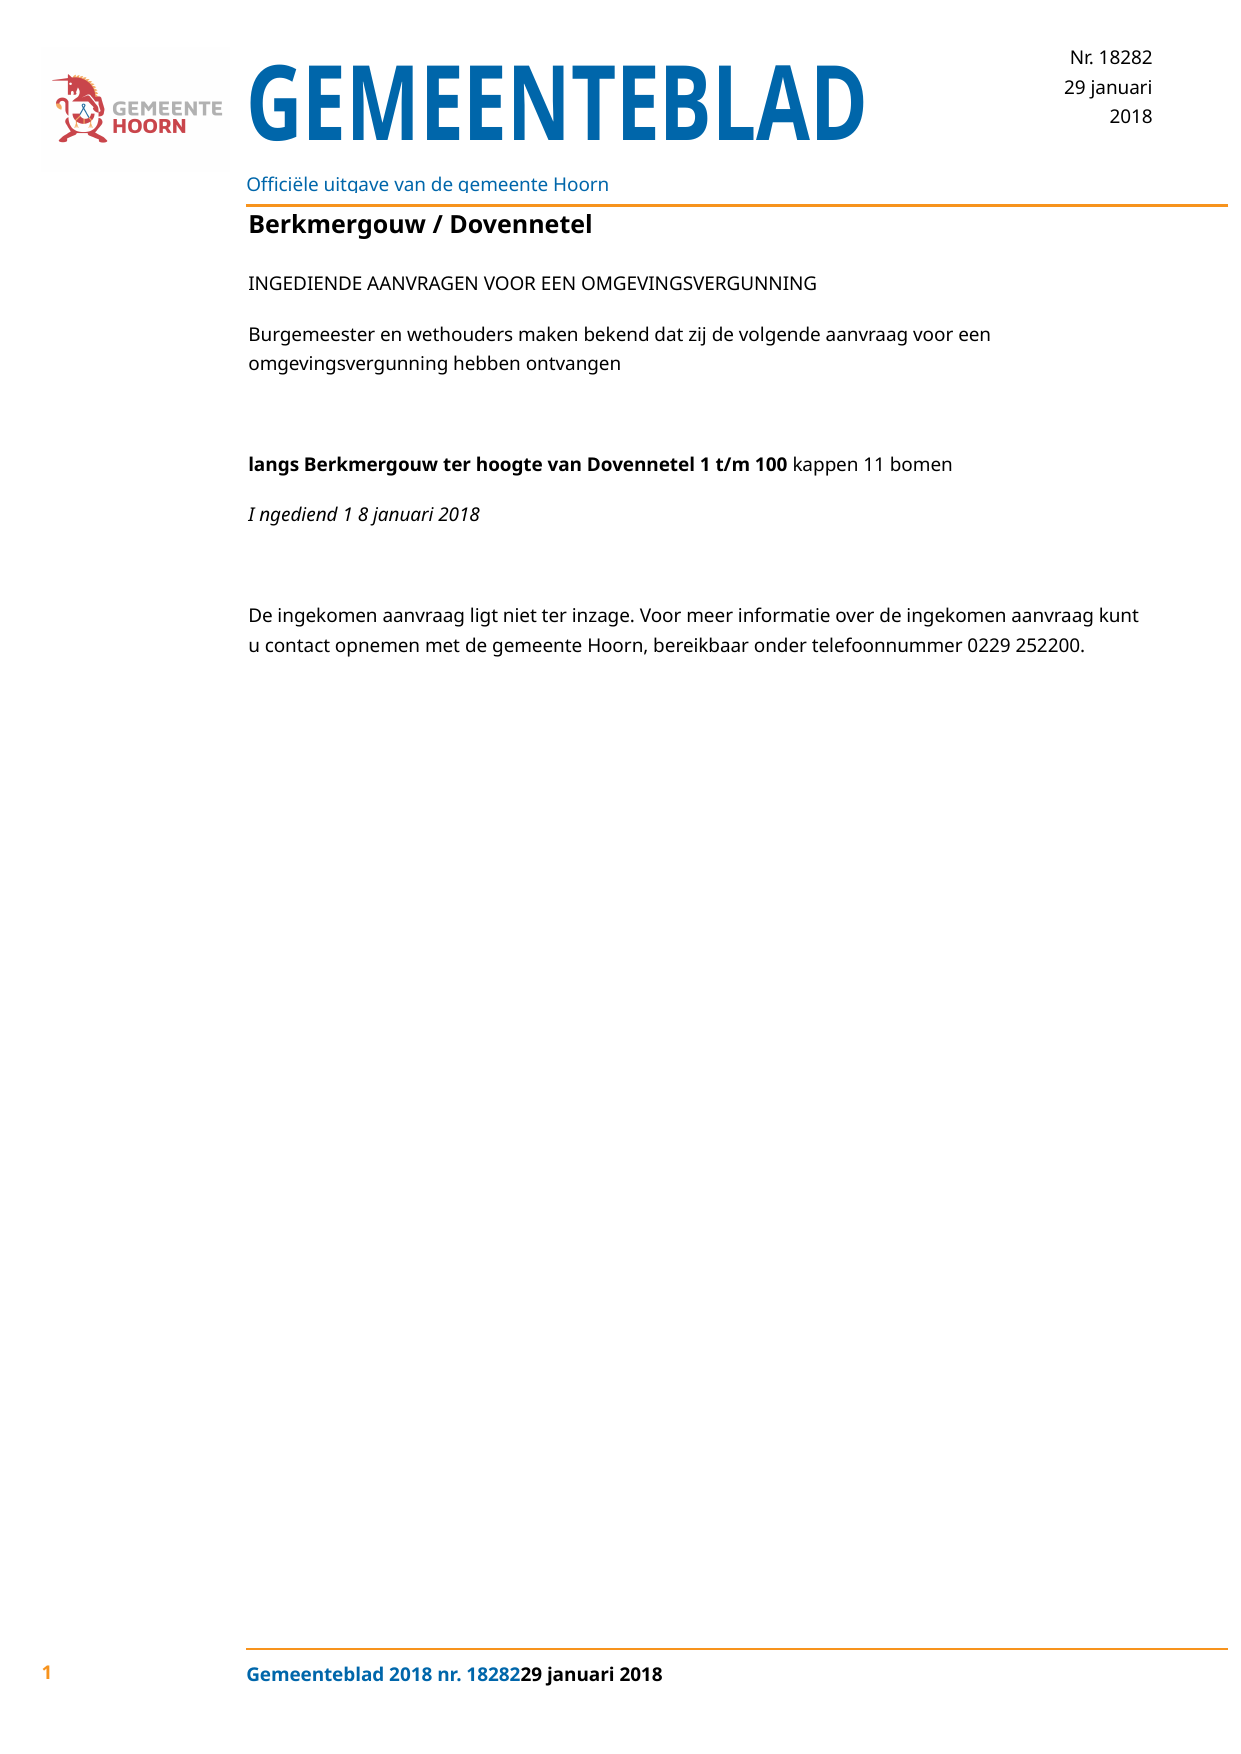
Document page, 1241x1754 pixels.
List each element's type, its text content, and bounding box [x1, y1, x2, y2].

picture [41, 47, 231, 172]
text I ngediend 1 8 januari 2018 [248, 502, 1152, 527]
text Berkmergouw / Dovennetel [248, 207, 1152, 241]
text De ingekomen aanvraag ligt niet ter inzage. Voor meer informatie over de ingekomen aanvraag kunt u contact opnemen met de gemeente Hoorn, bereikbaar onder telefoonnummer 0229 252200. [248, 602, 1152, 658]
text langs Berkmergouw ter hoogte van Dovennetel 1 t/m 100 kappen 11 bomen [248, 451, 1152, 477]
text Burgemeester en wethouders maken bekend dat zij de volgende aanvraag voor een omgevingsvergunning hebben ontvangen [248, 321, 1152, 376]
text INGEDIENDE AANVRAGEN VOOR EEN OMGEVINGSVERGUNNING [248, 270, 1152, 296]
